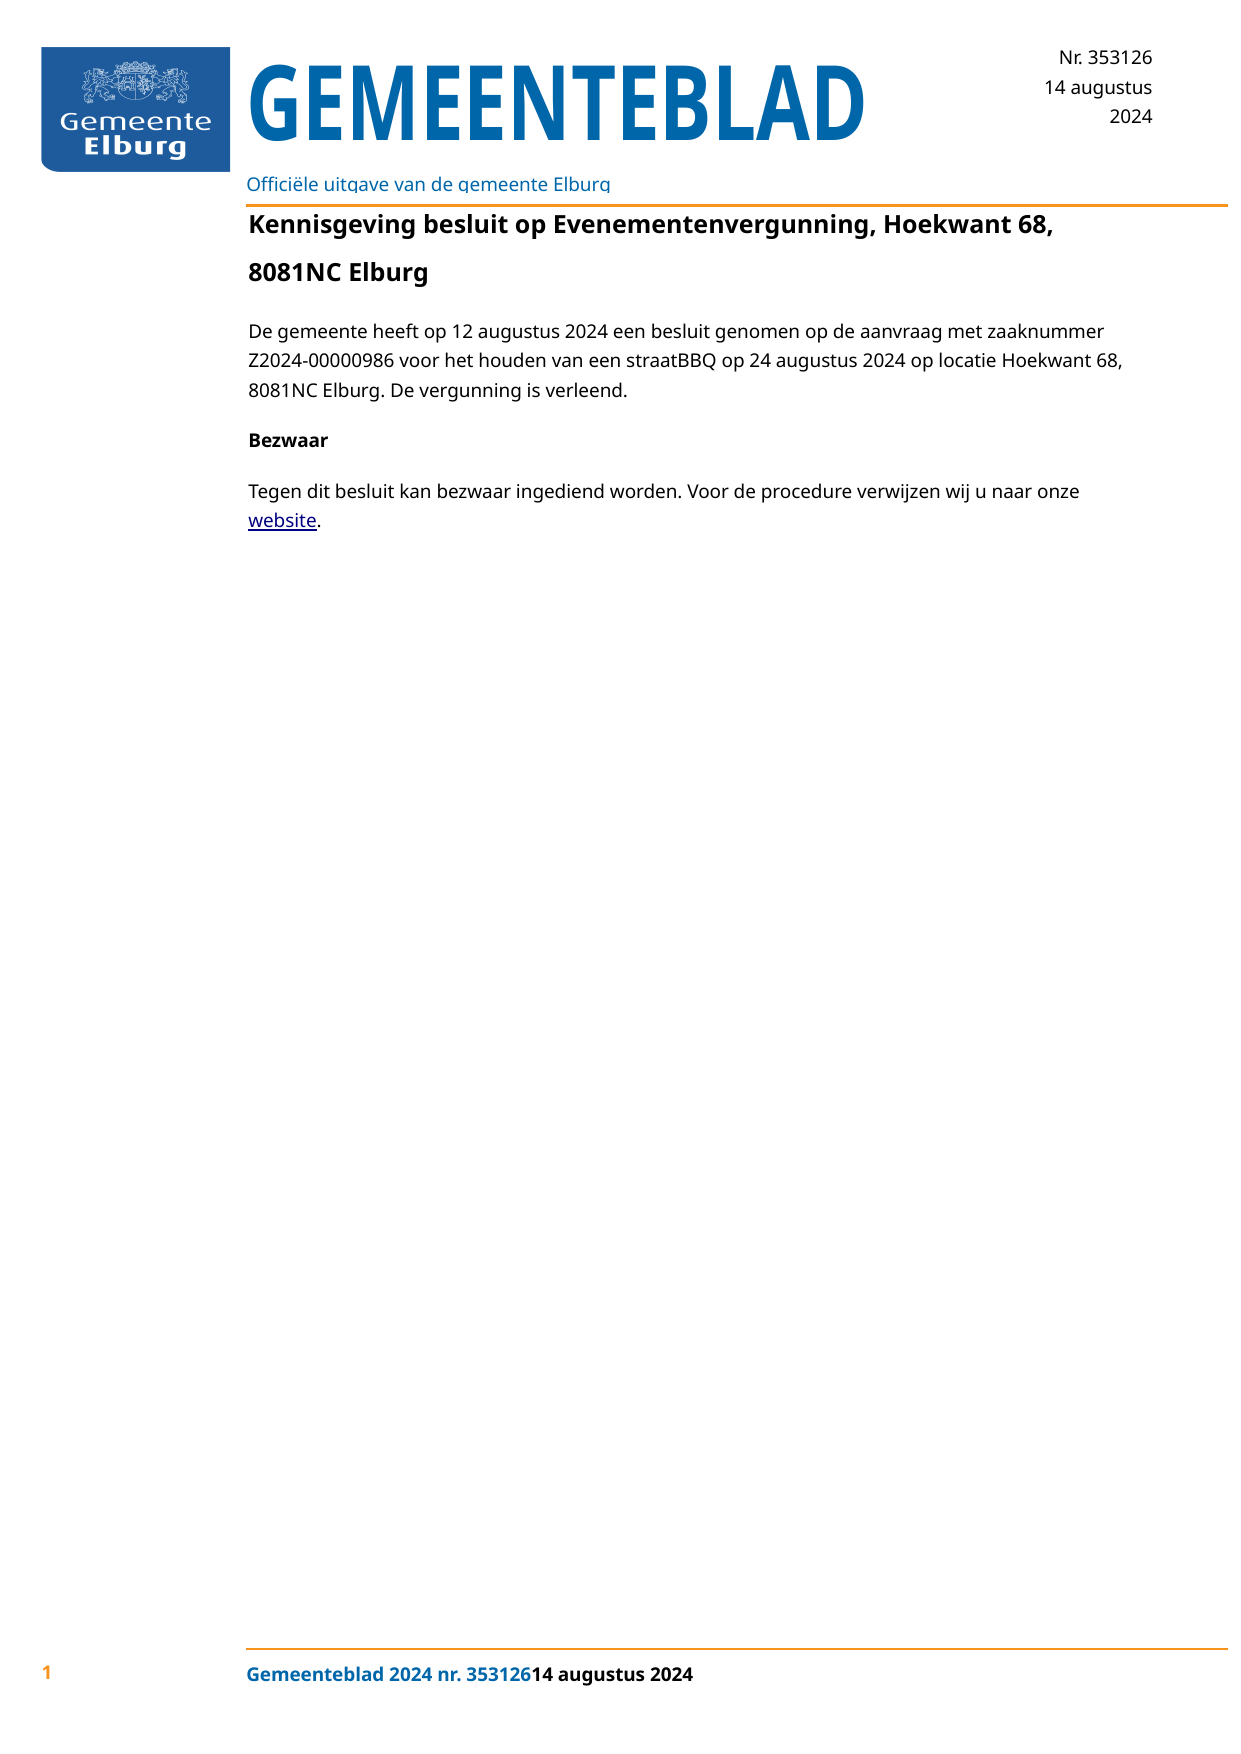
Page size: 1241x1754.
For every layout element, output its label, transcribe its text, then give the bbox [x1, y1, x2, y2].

text Kennisgeving besluit op Evenementenvergunning, Hoekwant 68, 8081NC Elburg [248, 207, 1152, 288]
text De gemeente heeft op 12 augustus 2024 een besluit genomen op de aanvraag met zaaknummer Z2024-00000986 voor het houden van een straatBBQ op 24 augustus 2024 op locatie Hoekwant 68, 8081NC Elburg. De vergunning is verleend. [248, 318, 1152, 403]
text Bezwaar [248, 427, 1152, 453]
picture [41, 47, 231, 172]
text Tegen dit besluit kan bezwaar ingediend worden. Voor de procedure verwijzen wij u naar onze website. [248, 478, 1152, 533]
